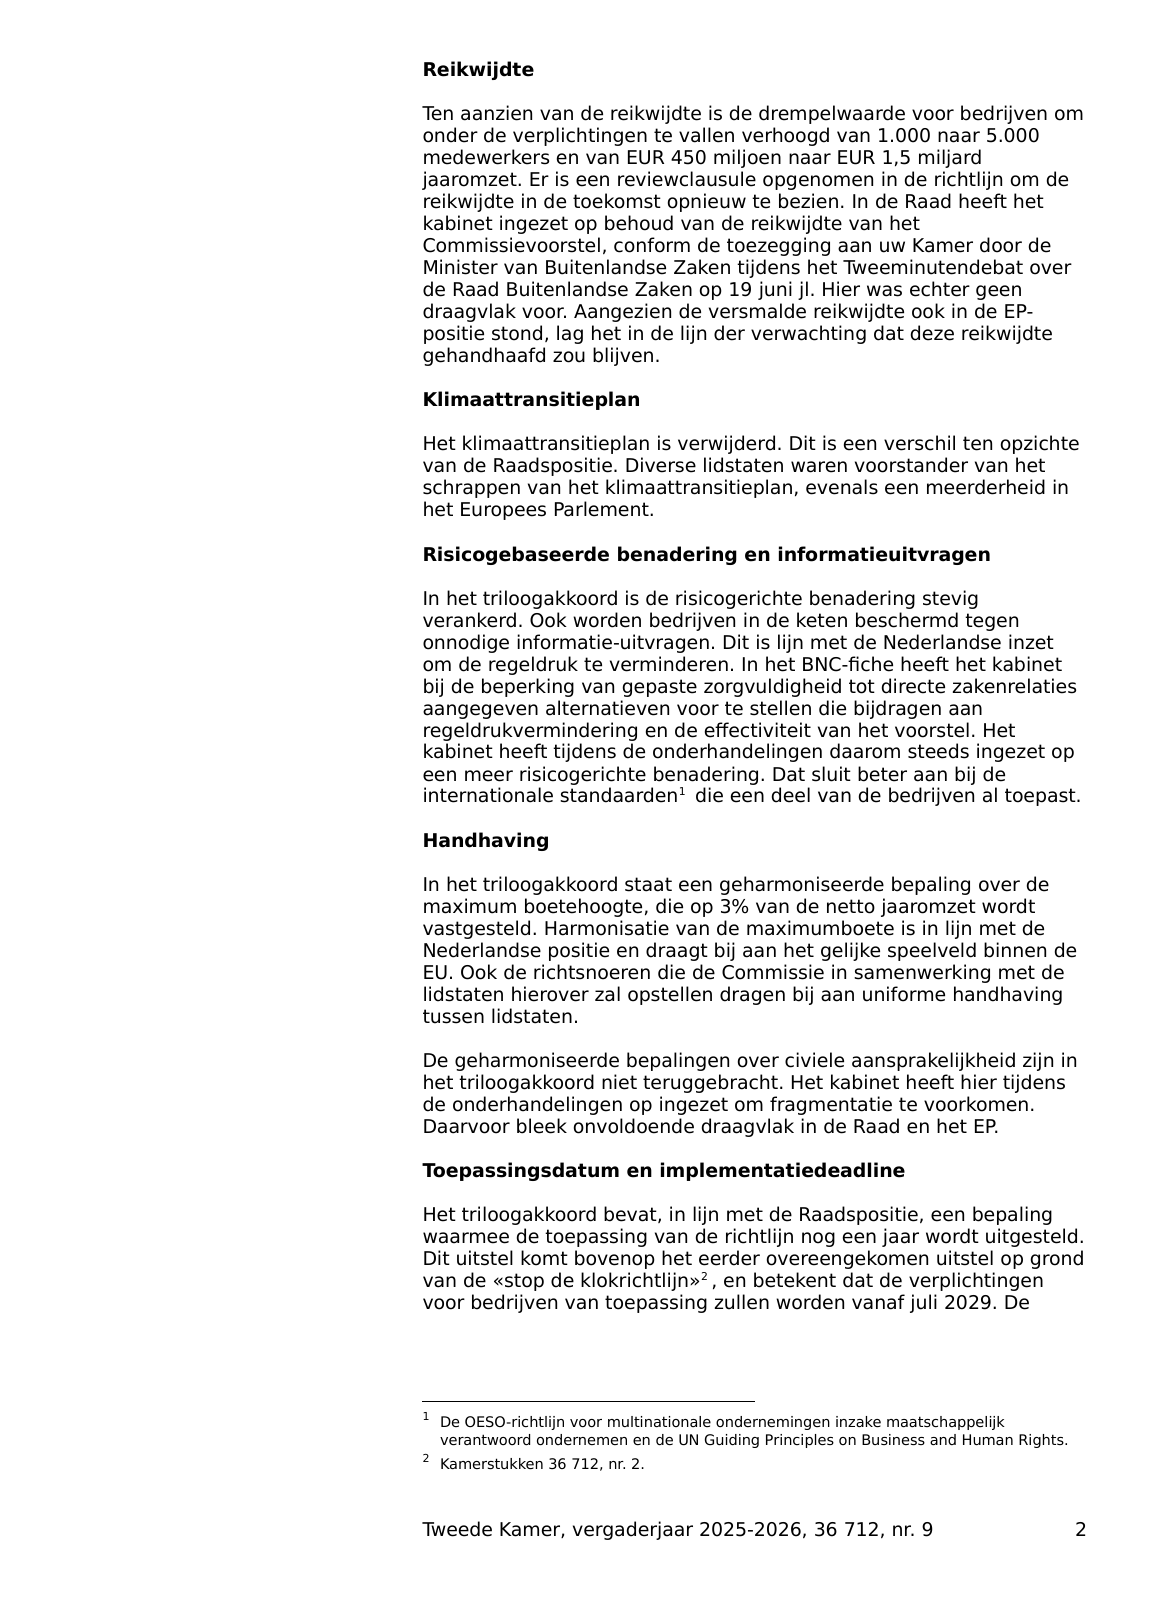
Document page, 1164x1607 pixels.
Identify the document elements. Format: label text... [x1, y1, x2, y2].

text Het klimaattransitieplan is verwijderd. Dit is een verschil ten opzichte van de Raadspositie. Diverse lidstaten waren voorstander van het schrappen van het klimaattransitieplan, evenals een meerderheid in het Europees Parlement. [422, 433, 1087, 521]
text De OESO-richtlijn voor multinationale ondernemingen inzake maatschappelijk verantwoord ondernemen en de UN Guiding Principles on Business and Human Rights. [422, 1410, 1087, 1449]
subtitle Reikwijdte [422, 59, 1087, 81]
subtitle Handhaving [422, 829, 1087, 852]
text In het triloogakkoord is de risicogerichte benadering stevig verankerd. Ook worden bedrijven in de keten beschermd tegen onnodige informatie-uitvragen. Dit is lijn met de Nederlandse inzet om de regeldruk te verminderen. In het BNC-fiche heeft het kabinet bij de beperking van gepaste zorgvuldigheid tot directe zakenrelaties aangegeven alternatieven voor te stellen die bijdragen aan regeldrukvermindering en de effectiviteit van het voorstel. Het kabinet heeft tijdens de onderhandelingen daarom steeds ingezet op een meer risicogerichte benadering. Dat sluit beter aan bij de internationale standaarden die een deel van de bedrijven al toepast. [422, 588, 1087, 807]
text Ten aanzien van de reikwijdte is de drempelwaarde voor bedrijven om onder de verplichtingen te vallen verhoogd van 1.000 naar 5.000 medewerkers en van EUR 450 miljoen naar EUR 1,5 miljard jaaromzet. Er is een reviewclausule opgenomen in de richtlijn om de reikwijdte in de toekomst opnieuw te bezien. In de Raad heeft het kabinet ingezet op behoud van de reikwijdte van het Commissievoorstel, conform de toezegging aan uw Kamer door de Minister van Buitenlandse Zaken tijdens het Tweeminutendebat over de Raad Buitenlandse Zaken op 19 juni jl. Hier was echter geen draagvlak voor. Aangezien de versmalde reikwijdte ook in de EP-positie stond, lag het in de lijn der verwachting dat deze reikwijdte gehandhaafd zou blijven. [422, 103, 1087, 367]
text Het triloogakkoord bevat, in lijn met de Raadspositie, een bepaling waarmee de toepassing van de richtlijn nog een jaar wordt uitgesteld. Dit uitstel komt bovenop het eerder overeengekomen uitstel op grond van de «stop de klokrichtlijn», en betekent dat de verplichtingen voor bedrijven van toepassing zullen worden vanaf juli 2029. De [422, 1204, 1087, 1314]
text In het triloogakkoord staat een geharmoniseerde bepaling over de maximum boetehoogte, die op 3% van de netto jaaromzet wordt vastgesteld. Harmonisatie van de maximumboete is in lijn met de Nederlandse positie en draagt bij aan het gelijke speelveld binnen de EU. Ook de richtsnoeren die de Commissie in samenwerking met de lidstaten hierover zal opstellen dragen bij aan uniforme handhaving tussen lidstaten. [422, 874, 1087, 1028]
subtitle Risicogebaseerde benadering en informatieuitvragen [422, 543, 1087, 565]
text Kamerstukken 36 712, nr. 2. [422, 1452, 1087, 1474]
subtitle Klimaattransitieplan [422, 389, 1087, 411]
text De geharmoniseerde bepalingen over civiele aansprakelijkheid zijn in het triloogakkoord niet teruggebracht. Het kabinet heeft hier tijdens de onderhandelingen op ingezet om fragmentatie te voorkomen. Daarvoor bleek onvoldoende draagvlak in de Raad en het EP. [422, 1050, 1087, 1138]
subtitle Toepassingsdatum en implementatiedeadline [422, 1160, 1087, 1182]
